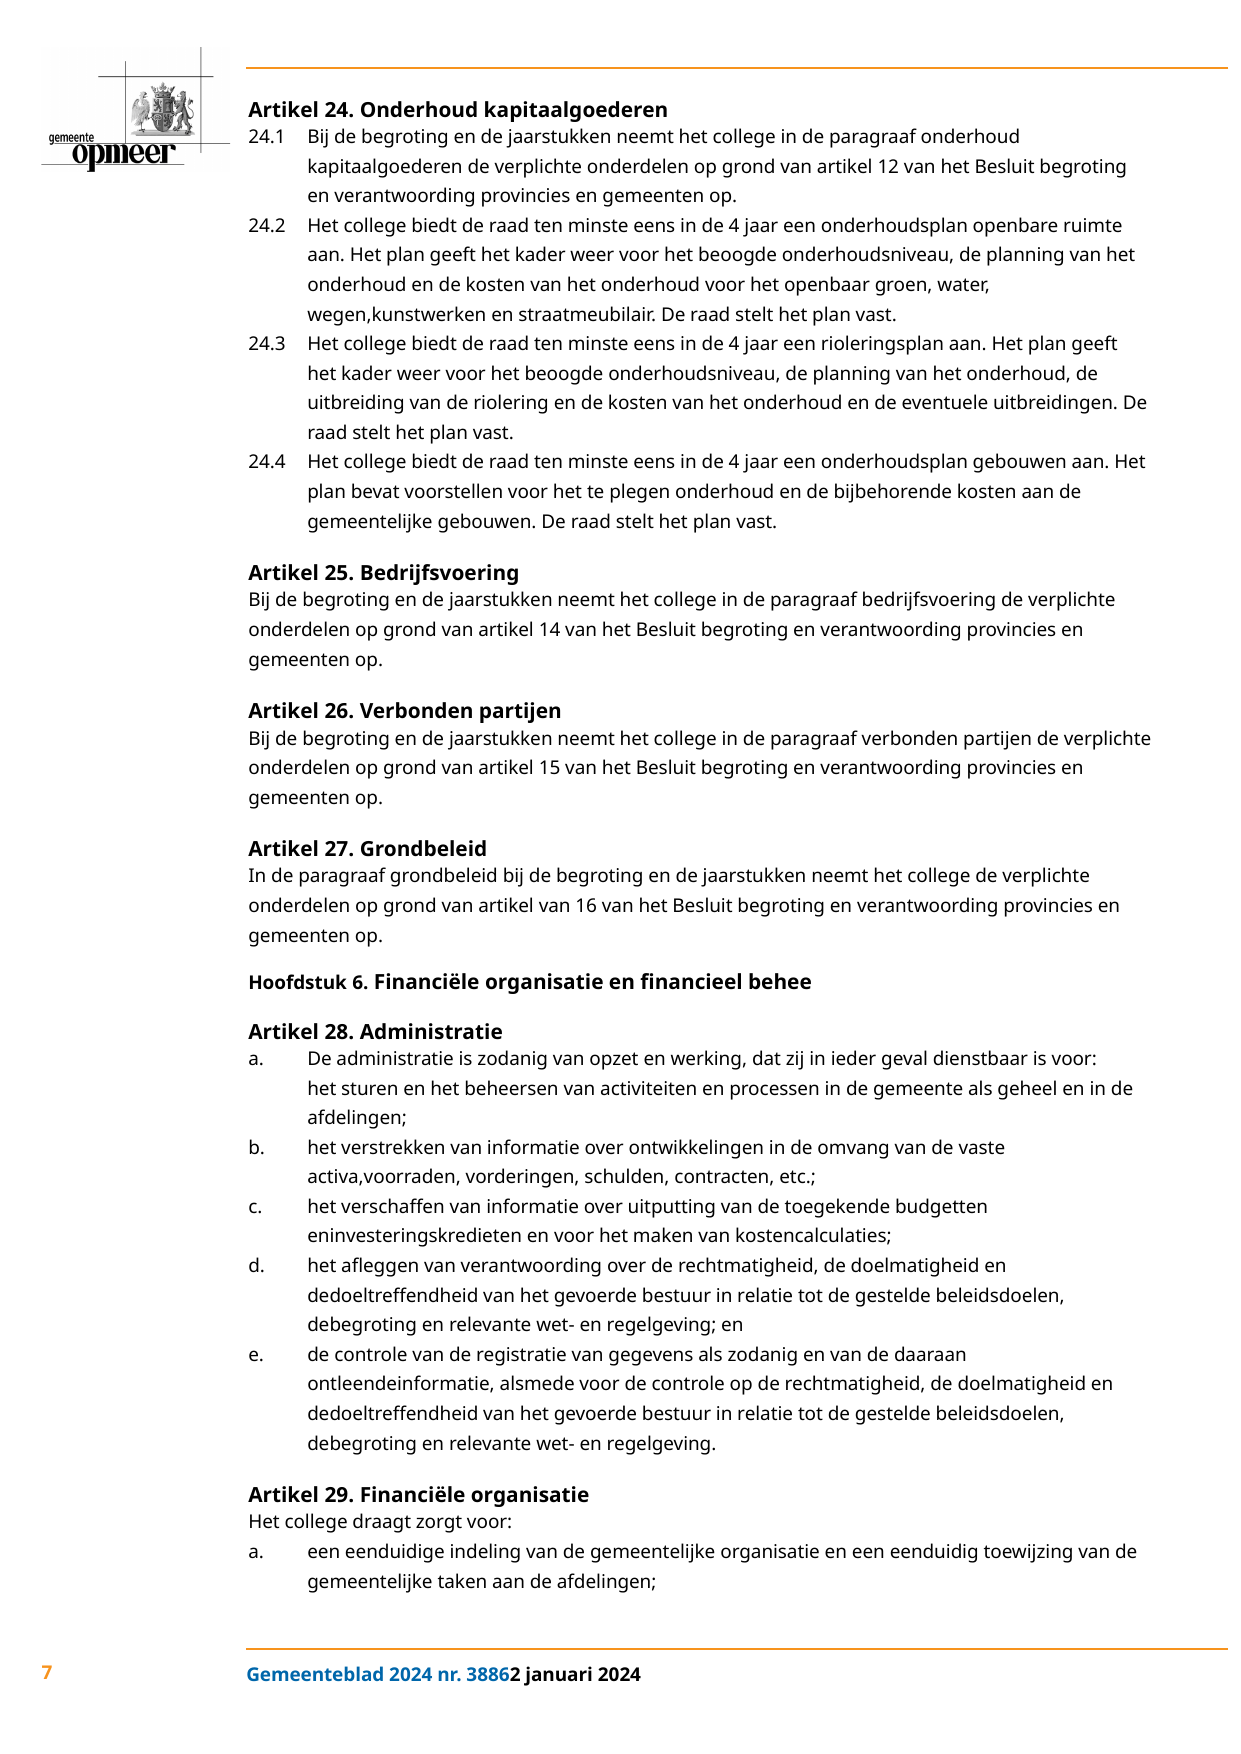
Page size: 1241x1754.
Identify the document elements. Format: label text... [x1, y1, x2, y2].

text Bij de begroting en de jaarstukken neemt het college in de paragraaf bedrijfsvoering de verplichte onderdelen op grond van artikel 14 van het Besluit begroting en verantwoording provincies en gemeenten op. [248, 587, 1152, 672]
text Artikel 29. Financiële organisatie [248, 1480, 1152, 1509]
list De administratie is zodanig van opzet en werking, dat zij in ieder geval dienstbaar is voor: [248, 1045, 1152, 1071]
text Artikel 25. Bedrijfsvoering [248, 558, 1152, 587]
list een eenduidige indeling van de gemeentelijke organisatie en een eenduidig toewijzing van de gemeentelijke taken aan de afdelingen; [248, 1538, 1152, 1593]
text Bij de begroting en de jaarstukken neemt het college in de paragraaf verbonden partijen de verplichte onderdelen op grond van artikel 15 van het Besluit begroting en verantwoording provincies en gemeenten op. [248, 725, 1152, 809]
list het sturen en het beheersen van activiteiten en processen in de gemeente als geheel en in de afdelingen; [248, 1075, 1152, 1130]
text Artikel 27. Grondbeleid [248, 834, 1152, 863]
list Het college biedt de raad ten minste eens in de 4 jaar een rioleringsplan aan. Het plan geeft het kader weer voor het beoogde onderhoudsniveau, de planning van het onderhoud, de uitbreiding van de riolering en de kosten van het onderhoud en de eventuele uitbreidingen. De raad stelt het plan vast. [248, 330, 1152, 445]
picture [41, 47, 231, 172]
list de controle van de registratie van gegevens als zodanig en van de daaraan ontleendeinformatie, alsmede voor de controle op de rechtmatigheid, de doelmatigheid en dedoeltreffendheid van het gevoerde bestuur in relatie tot de gestelde beleidsdoelen, debegroting en relevante wet- en regelgeving. [248, 1341, 1152, 1456]
list Het college biedt de raad ten minste eens in de 4 jaar een onderhoudsplan openbare ruimte aan. Het plan geeft het kader weer voor het beoogde onderhoudsniveau, de planning van het onderhoud en de kosten van het onderhoud voor het openbaar groen, water, wegen,kunstwerken en straatmeubilair. De raad stelt het plan vast. [248, 212, 1152, 326]
list het afleggen van verantwoording over de rechtmatigheid, de doelmatigheid en dedoeltreffendheid van het gevoerde bestuur in relatie tot de gestelde beleidsdoelen, debegroting en relevante wet- en regelgeving; en [248, 1252, 1152, 1337]
list Bij de begroting en de jaarstukken neemt het college in de paragraaf onderhoud kapitaalgoederen de verplichte onderdelen op grond van artikel 12 van het Besluit begroting en verantwoording provincies en gemeenten op. [248, 123, 1152, 208]
text Hoofdstuk 6. Financiële organisatie en financieel behee [248, 967, 1152, 996]
text Het college draagt zorgt voor: [248, 1509, 1152, 1534]
text In de paragraaf grondbeleid bij de begroting en de jaarstukken neemt het college de verplichte onderdelen op grond van artikel van 16 van het Besluit begroting en verantwoording provincies en gemeenten op. [248, 863, 1152, 948]
text Artikel 24. Onderhoud kapitaalgoederen [248, 95, 1152, 123]
text Artikel 28. Administratie [248, 1017, 1152, 1045]
list het verstrekken van informatie over ontwikkelingen in de omvang van de vaste activa,voorraden, vorderingen, schulden, contracten, etc.; [248, 1134, 1152, 1189]
text Artikel 26. Verbonden partijen [248, 696, 1152, 725]
list het verschaffen van informatie over uitputting van de toegekende budgetten eninvesteringskredieten en voor het maken van kostencalculaties; [248, 1193, 1152, 1248]
list Het college biedt de raad ten minste eens in de 4 jaar een onderhoudsplan gebouwen aan. Het plan bevat voorstellen voor het te plegen onderhoud en de bijbehorende kosten aan de gemeentelijke gebouwen. De raad stelt het plan vast. [248, 449, 1152, 533]
